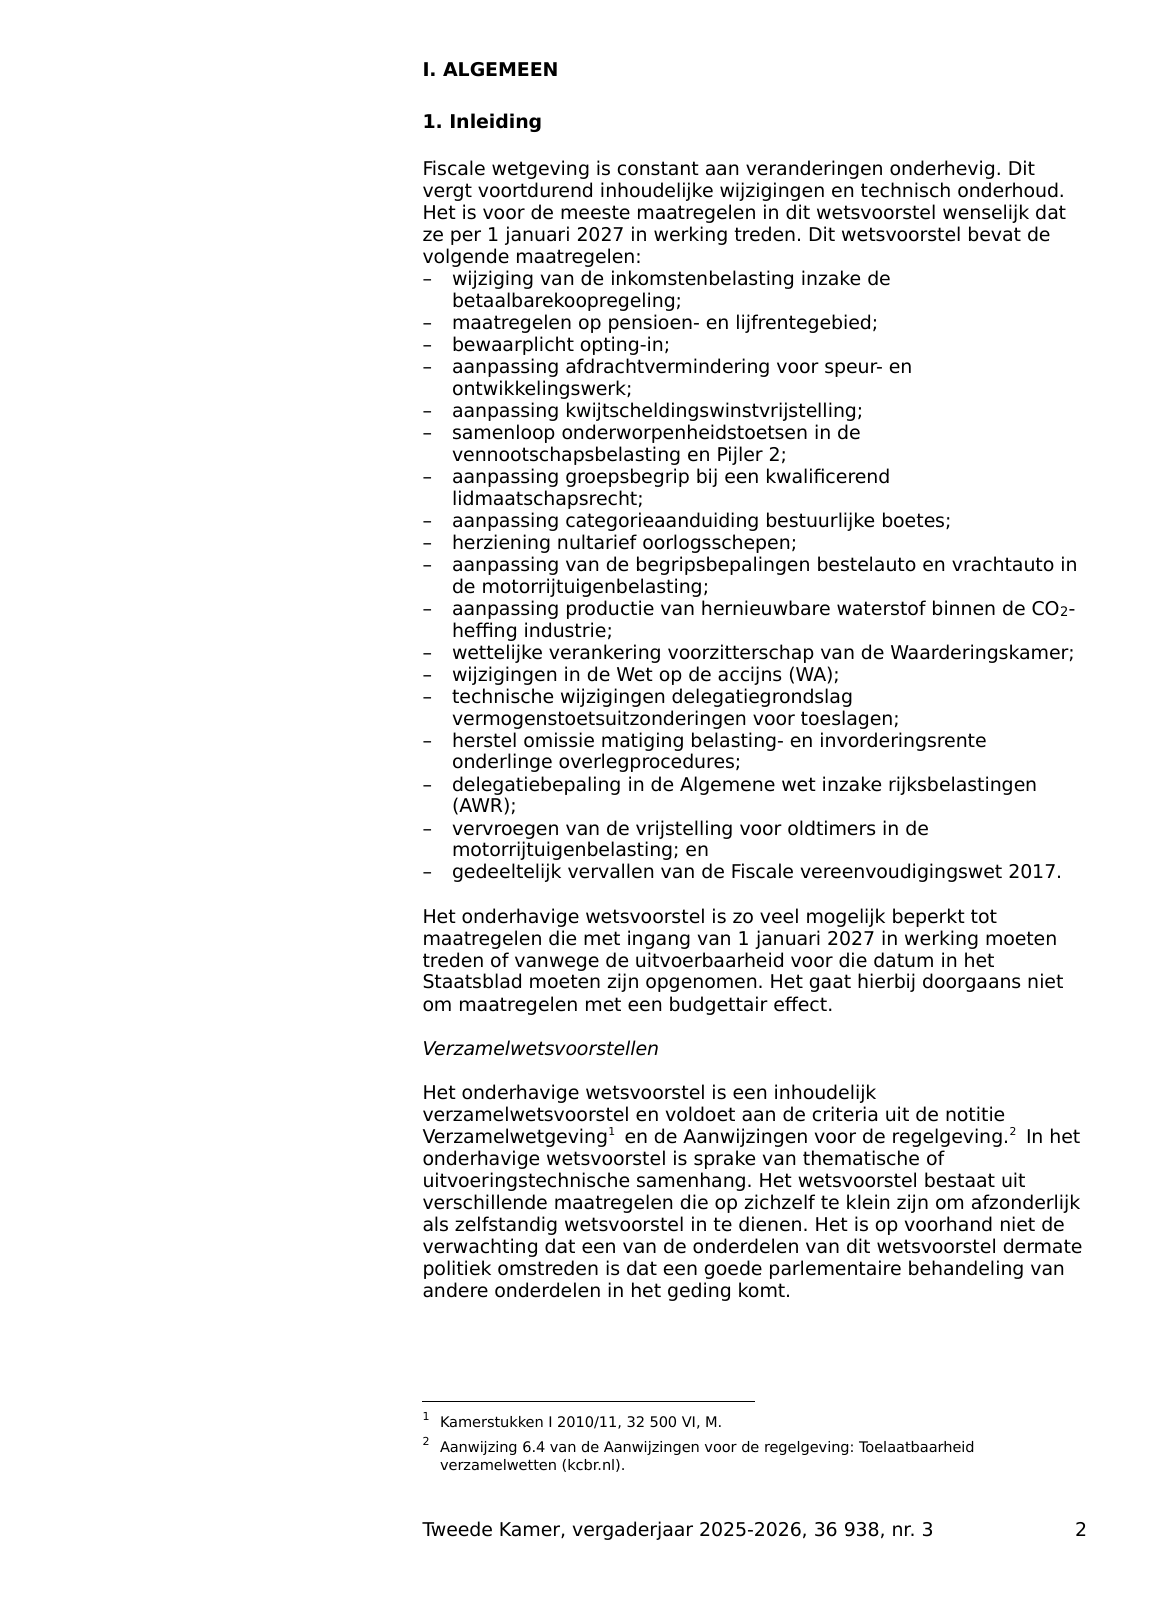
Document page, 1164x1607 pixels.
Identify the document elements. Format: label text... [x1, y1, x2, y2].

text – aanpassing groepsbegrip bij een kwalificerend lidmaatschapsrecht; [422, 466, 1087, 510]
text Kamerstukken I 2010/11, 32 500 VI, M. [422, 1410, 1087, 1432]
text Het onderhavige wetsvoorstel is zo veel mogelijk beperkt tot maatregelen die met ingang van 1 januari 2027 in werking moeten treden of vanwege de uitvoerbaarheid voor die datum in het Staatsblad moeten zijn opgenomen. Het gaat hierbij doorgaans niet om maatregelen met een budgettair effect. [422, 906, 1087, 1015]
subtitle 1. Inleiding [422, 111, 1087, 133]
text Fiscale wetgeving is constant aan veranderingen onderhevig. Dit vergt voortdurend inhoudelijke wijzigingen en technisch onderhoud. Het is voor de meeste maatregelen in dit wetsvoorstel wenselijk dat ze per 1 januari 2027 in werking treden. Dit wetsvoorstel bevat de volgende maatregelen: [422, 158, 1087, 268]
text – bewaarplicht opting-in; [422, 334, 1087, 356]
text Het onderhavige wetsvoorstel is een inhoudelijk verzamelwetsvoorstel en voldoet aan de criteria uit de notitie Verzamelwetgeving en de Aanwijzingen voor de regelgeving. In het onderhavige wetsvoorstel is sprake van thematische of uitvoeringstechnische samenhang. Het wetsvoorstel bestaat uit verschillende maatregelen die op zichzelf te klein zijn om afzonderlijk als zelfstandig wetsvoorstel in te dienen. Het is op voorhand niet de verwachting dat een van de onderdelen van dit wetsvoorstel dermate politiek omstreden is dat een goede parlementaire behandeling van andere onderdelen in het geding komt. [422, 1082, 1087, 1302]
text – samenloop onderworpenheidstoetsen in de vennootschapsbelasting en Pijler 2; [422, 422, 1087, 466]
text – aanpassing categorieaanduiding bestuurlijke boetes; [422, 510, 1087, 532]
text – wijziging van de inkomstenbelasting inzake de betaalbarekoopregeling; [422, 268, 1087, 312]
text – vervroegen van de vrijstelling voor oldtimers in de motorrijtuigenbelasting; en [422, 817, 1087, 861]
subtitle I. ALGEMEEN [422, 59, 1087, 81]
text Aanwijzing 6.4 van de Aanwijzingen voor de regelgeving: Toelaatbaarheid verzamelwetten (kcbr.nl). [422, 1435, 1087, 1474]
text – technische wijzigingen delegatiegrondslag vermogenstoetsuitzonderingen voor toeslagen; [422, 686, 1087, 729]
text – wettelijke verankering voorzitterschap van de Waarderingskamer; [422, 642, 1087, 663]
text – aanpassing van de begripsbepalingen bestelauto en vrachtauto in de motorrijtuigenbelasting; [422, 554, 1087, 598]
text – delegatiebepaling in de Algemene wet inzake rijksbelastingen (AWR); [422, 773, 1087, 817]
text – aanpassing kwijtscheldingswinstvrijstelling; [422, 400, 1087, 422]
text – aanpassing afdrachtvermindering voor speur- en ontwikkelingswerk; [422, 356, 1087, 400]
text – wijzigingen in de Wet op de accijns (WA); [422, 663, 1087, 686]
text – aanpassing productie van hernieuwbare waterstof binnen de CO2-heffing industrie; [422, 598, 1087, 642]
text – gedeeltelijk vervallen van de Fiscale vereenvoudigingswet 2017. [422, 861, 1087, 883]
text – herziening nultarief oorlogsschepen; [422, 532, 1087, 554]
text – maatregelen op pensioen- en lijfrentegebied; [422, 312, 1087, 334]
text – herstel omissie matiging belasting- en invorderingsrente onderlinge overlegprocedures; [422, 729, 1087, 773]
subtitle Verzamelwetsvoorstellen [422, 1038, 1087, 1059]
